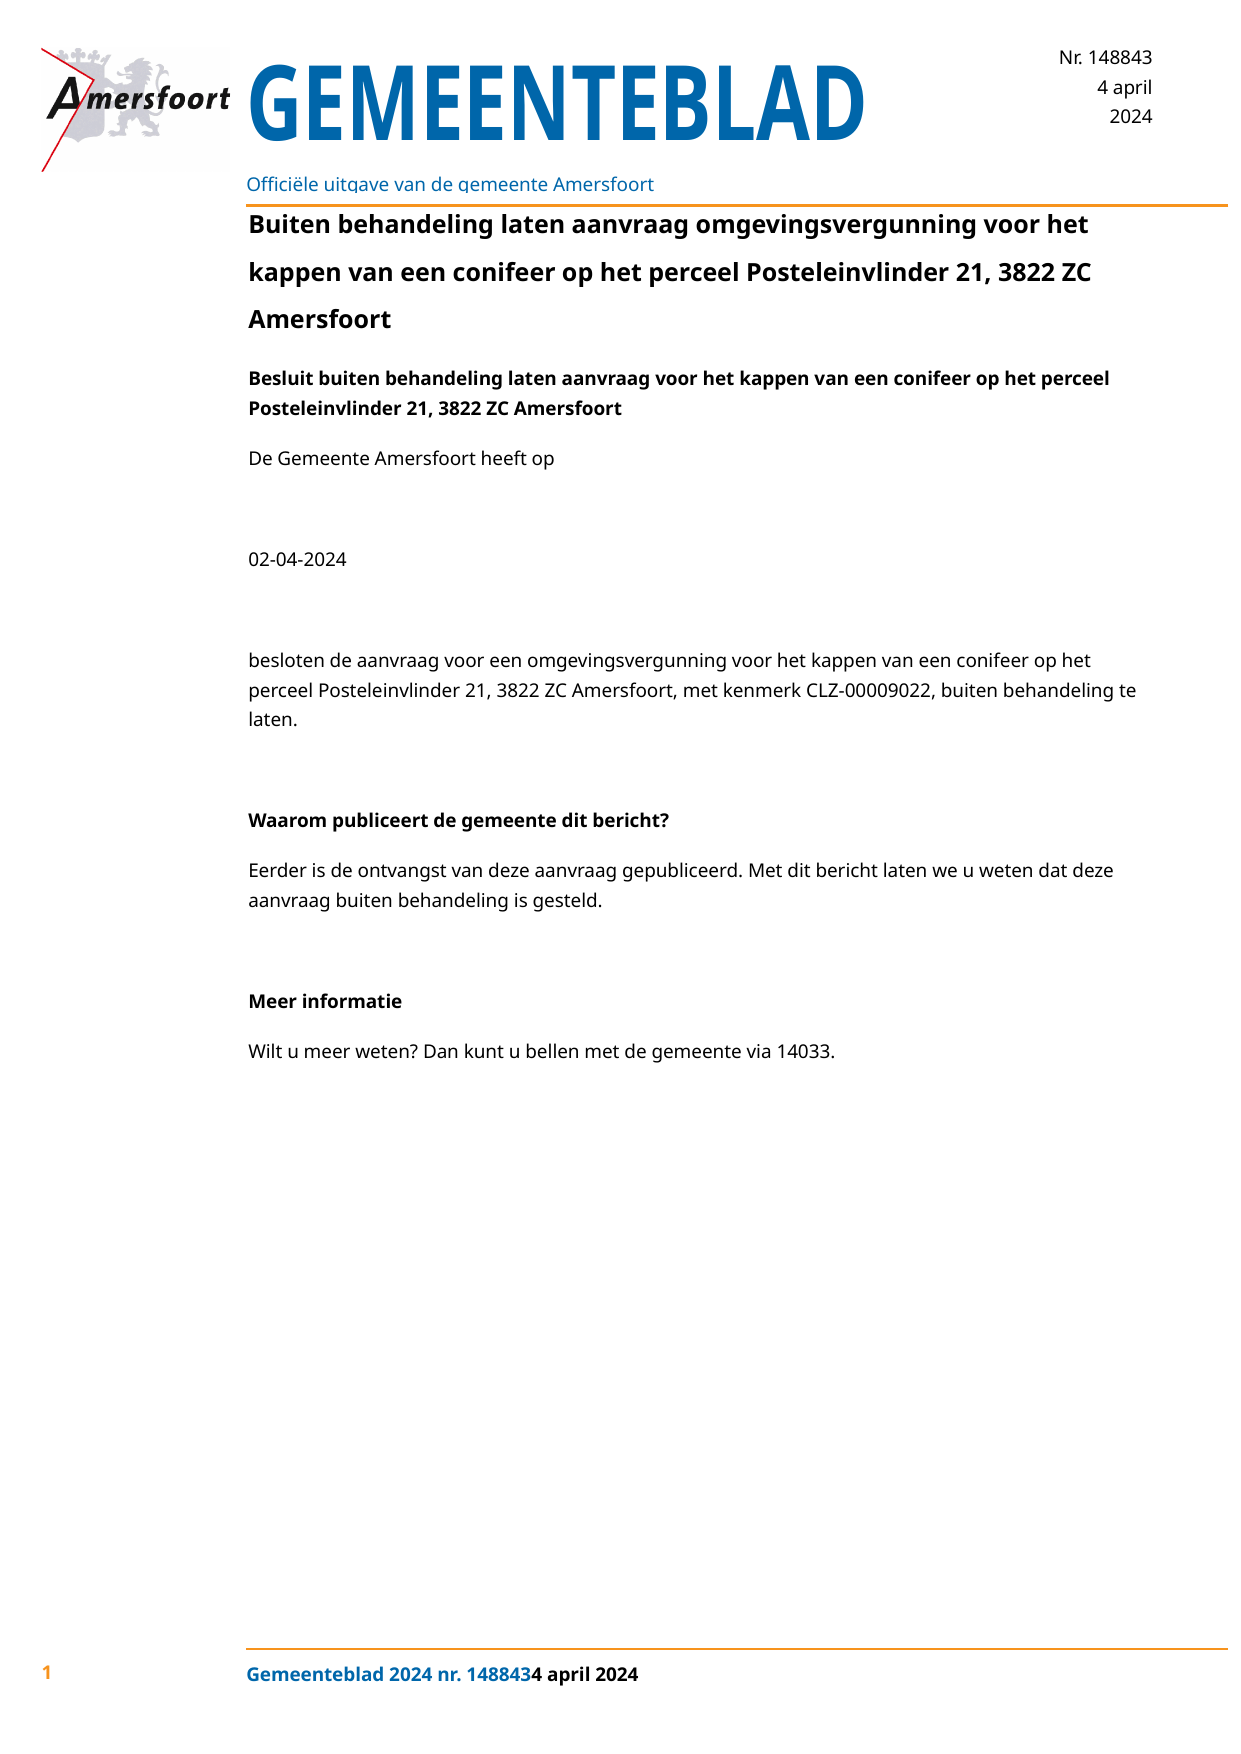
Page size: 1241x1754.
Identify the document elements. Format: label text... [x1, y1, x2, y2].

text De Gemeente Amersfoort heeft op [248, 446, 1152, 471]
picture [41, 47, 231, 172]
text Waarom publiceert de gemeente dit bericht? [248, 807, 1152, 833]
text 02-04-2024 [248, 546, 1152, 572]
text Buiten behandeling laten aanvraag omgevingsvergunning voor het kappen van een conifeer op het perceel Posteleinvlinder 21, 3822 ZC Amersfoort [248, 207, 1152, 336]
text Meer informatie [248, 988, 1152, 1014]
text Besluit buiten behandeling laten aanvraag voor het kappen van een conifeer op het perceel Posteleinvlinder 21, 3822 ZC Amersfoort [248, 366, 1152, 421]
text Eerder is de ontvangst van deze aanvraag gepubliceerd. Met dit bericht laten we u weten dat deze aanvraag buiten behandeling is gesteld. [248, 858, 1152, 913]
text besloten de aanvraag voor een omgevingsvergunning voor het kappen van een conifeer op het perceel Posteleinvlinder 21, 3822 ZC Amersfoort, met kenmerk CLZ-00009022, buiten behandeling te laten. [248, 647, 1152, 732]
text Wilt u meer weten? Dan kunt u bellen met de gemeente via 14033. [248, 1038, 1152, 1064]
